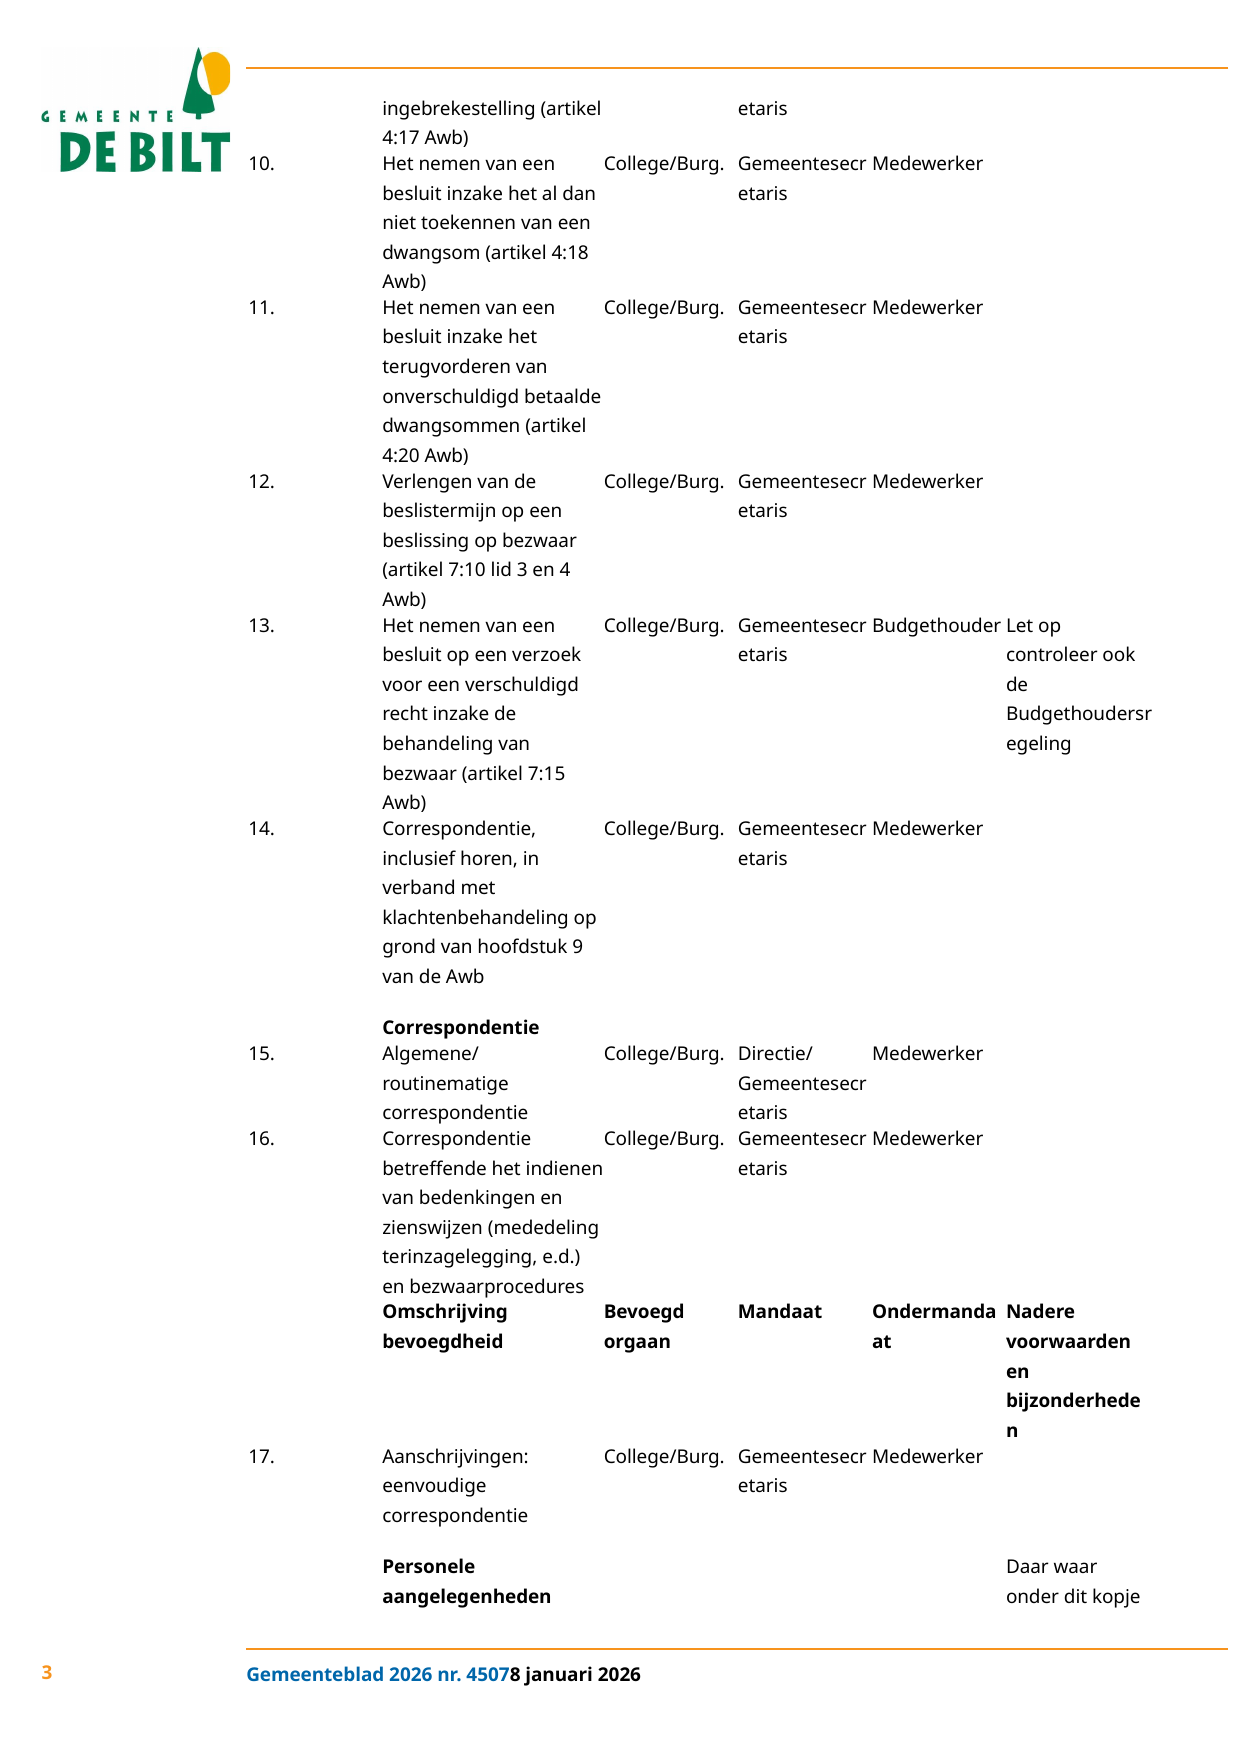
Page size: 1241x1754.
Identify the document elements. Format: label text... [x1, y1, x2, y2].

table_cell Gemeentesecretaris [738, 1125, 872, 1299]
table_cell [1006, 150, 1152, 294]
table_cell Aanschrijvingen: eenvoudige correspondentie [382, 1443, 603, 1528]
table_cell Bevoegd orgaan [604, 1299, 738, 1443]
table_cell [738, 989, 872, 1014]
table_cell Gemeentesecretaris [738, 150, 872, 294]
table_cell Budgethouder [872, 612, 1006, 815]
table_cell Het nemen van een besluit inzake het terugvorderen van onverschuldigd betaalde dwangsommen (artikel 4:20 Awb) [382, 294, 603, 468]
table_cell Let op controleer ook de Budgethoudersregeling [1006, 612, 1152, 815]
table_cell [382, 989, 603, 1014]
table_cell [738, 1528, 872, 1553]
table_cell Mandaat [738, 1299, 872, 1443]
table_cell 16. [248, 1125, 382, 1299]
table_cell 10. [248, 150, 382, 294]
table_cell 14. [248, 815, 382, 989]
table_cell [382, 1528, 603, 1553]
table_cell [604, 1554, 738, 1609]
table_cell Medewerker [872, 815, 1006, 989]
table_cell [1006, 95, 1152, 150]
table_cell Ondermandaat [872, 1299, 1006, 1443]
table_cell 12. [248, 468, 382, 612]
table_cell Daar waar onder dit kopje [1006, 1554, 1152, 1609]
table_cell Correspondentie [382, 1015, 603, 1040]
table_cell Medewerker [872, 294, 1006, 468]
table_cell etaris [738, 95, 872, 150]
table_cell [1006, 815, 1152, 989]
table_cell Correspondentie, inclusief horen, in verband met klachtenbehandeling op grond van hoofdstuk 9 van de Awb [382, 815, 603, 989]
table_cell [248, 95, 382, 150]
table_cell Gemeentesecretaris [738, 468, 872, 612]
table_cell 13. [248, 612, 382, 815]
table_cell [248, 1528, 382, 1553]
table_cell [604, 1528, 738, 1553]
table_cell College/Burg. [604, 815, 738, 989]
table_cell [248, 1554, 382, 1609]
table_cell Medewerker [872, 1443, 1006, 1528]
table_cell Omschrijving bevoegdheid [382, 1299, 603, 1443]
table_cell Directie/ Gemeentesecretaris [738, 1040, 872, 1125]
table_cell Gemeentesecretaris [738, 1443, 872, 1528]
table_cell Personele aangelegenheden [382, 1554, 603, 1609]
table_cell College/Burg. [604, 150, 738, 294]
table_cell [872, 1554, 1006, 1609]
table_cell [872, 1015, 1006, 1040]
table_cell Het nemen van een besluit op een verzoek voor een verschuldigd recht inzake de behandeling van bezwaar (artikel 7:15 Awb) [382, 612, 603, 815]
table_cell [1006, 1040, 1152, 1125]
table_cell [1006, 1443, 1152, 1528]
table_cell Gemeentesecretaris [738, 612, 872, 815]
table_cell [604, 989, 738, 1014]
table_cell Nadere voorwaarden en bijzonderheden [1006, 1299, 1152, 1443]
table_cell [1006, 1528, 1152, 1553]
table_cell Verlengen van de beslistermijn op een beslissing op bezwaar (artikel 7:10 lid 3 en 4 Awb) [382, 468, 603, 612]
picture [41, 47, 231, 172]
table_cell Medewerker [872, 1040, 1006, 1125]
table_cell [248, 989, 382, 1014]
table_cell [604, 1015, 738, 1040]
table_cell [738, 1015, 872, 1040]
table_cell [1006, 1125, 1152, 1299]
table_cell [248, 1299, 382, 1443]
table_cell [1006, 989, 1152, 1014]
table_cell 17. [248, 1443, 382, 1528]
table_cell [738, 1554, 872, 1609]
table_cell College/Burg. [604, 294, 738, 468]
table_cell [1006, 1015, 1152, 1040]
table_cell [248, 1015, 382, 1040]
table_cell [1006, 468, 1152, 612]
table_cell Medewerker [872, 468, 1006, 612]
table_cell College/Burg. [604, 612, 738, 815]
table_cell [1006, 294, 1152, 468]
table_cell Het nemen van een besluit inzake het al dan niet toekennen van een dwangsom (artikel 4:18 Awb) [382, 150, 603, 294]
table_cell College/Burg. [604, 1040, 738, 1125]
table_cell College/Burg. [604, 1443, 738, 1528]
table_cell ingebrekestelling (artikel 4:17 Awb) [382, 95, 603, 150]
table_cell [872, 1528, 1006, 1553]
table_cell 11. [248, 294, 382, 468]
table_cell College/Burg. [604, 1125, 738, 1299]
table_cell [604, 95, 738, 150]
table_cell College/Burg. [604, 468, 738, 612]
table_cell [872, 95, 1006, 150]
table_cell Medewerker [872, 150, 1006, 294]
table_cell Gemeentesecretaris [738, 815, 872, 989]
table_cell [872, 989, 1006, 1014]
table_cell Algemene/routinematige correspondentie [382, 1040, 603, 1125]
table_cell Correspondentie betreffende het indienen van bedenkingen en zienswijzen (mededeling terinzagelegging, e.d.) en bezwaarprocedures [382, 1125, 603, 1299]
table_cell 15. [248, 1040, 382, 1125]
table_cell Gemeentesecretaris [738, 294, 872, 468]
table_cell Medewerker [872, 1125, 1006, 1299]
